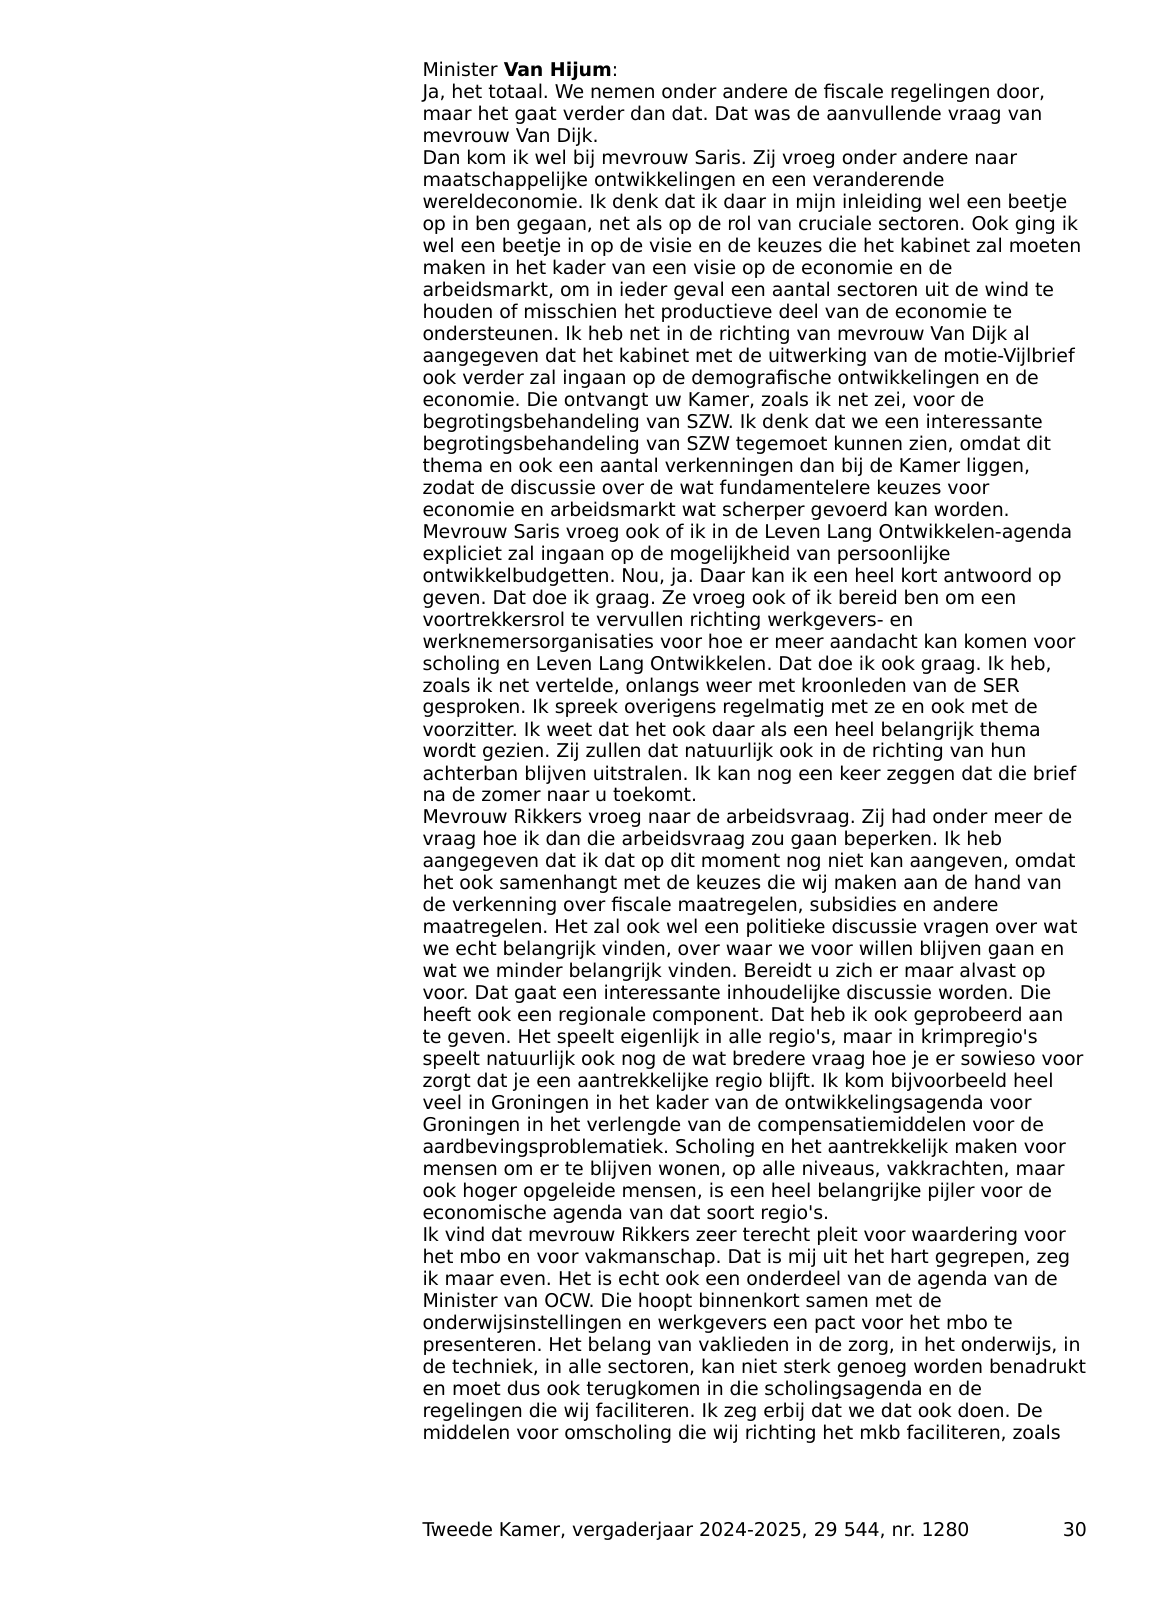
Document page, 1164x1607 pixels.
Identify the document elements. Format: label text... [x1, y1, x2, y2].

text Mevrouw Rikkers vroeg naar de arbeidsvraag. Zij had onder meer de vraag hoe ik dan die arbeidsvraag zou gaan beperken. Ik heb aangegeven dat ik dat op dit moment nog niet kan aangeven, omdat het ook samenhangt met de keuzes die wij maken aan de hand van de verkenning over fiscale maatregelen, subsidies en andere maatregelen. Het zal ook wel een politieke discussie vragen over wat we echt belangrijk vinden, over waar we voor willen blijven gaan en wat we minder belangrijk vinden. Bereidt u zich er maar alvast op voor. Dat gaat een interessante inhoudelijke discussie worden. Die heeft ook een regionale component. Dat heb ik ook geprobeerd aan te geven. Het speelt eigenlijk in alle regio's, maar in krimpregio's speelt natuurlijk ook nog de wat bredere vraag hoe je er sowieso voor zorgt dat je een aantrekkelijke regio blijft. Ik kom bijvoorbeeld heel veel in Groningen in het kader van de ontwikkelingsagenda voor Groningen in het verlengde van de compensatiemiddelen voor de aardbevingsproblematiek. Scholing en het aantrekkelijk maken voor mensen om er te blijven wonen, op alle niveaus, vakkrachten, maar ook hoger opgeleide mensen, is een heel belangrijke pijler voor de economische agenda van dat soort regio's. [422, 806, 1087, 1224]
text Ik vind dat mevrouw Rikkers zeer terecht pleit voor waardering voor het mbo en voor vakmanschap. Dat is mij uit het hart gegrepen, zeg ik maar even. Het is echt ook een onderdeel van de agenda van de Minister van OCW. Die hoopt binnenkort samen met de onderwijsinstellingen en werkgevers een pact voor het mbo te presenteren. Het belang van vaklieden in de zorg, in het onderwijs, in de techniek, in alle sectoren, kan niet sterk genoeg worden benadrukt en moet dus ook terugkomen in die scholingsagenda en de regelingen die wij faciliteren. Ik zeg erbij dat we dat ook doen. De middelen voor omscholing die wij richting het mkb faciliteren, zoals [422, 1224, 1087, 1444]
text Dan kom ik wel bij mevrouw Saris. Zij vroeg onder andere naar maatschappelijke ontwikkelingen en een veranderende wereldeconomie. Ik denk dat ik daar in mijn inleiding wel een beetje op in ben gegaan, net als op de rol van cruciale sectoren. Ook ging ik wel een beetje in op de visie en de keuzes die het kabinet zal moeten maken in het kader van een visie op de economie en de arbeidsmarkt, om in ieder geval een aantal sectoren uit de wind te houden of misschien het productieve deel van de economie te ondersteunen. Ik heb net in de richting van mevrouw Van Dijk al aangegeven dat het kabinet met de uitwerking van de motie-Vijlbrief ook verder zal ingaan op de demografische ontwikkelingen en de economie. Die ontvangt uw Kamer, zoals ik net zei, voor de begrotingsbehandeling van SZW. Ik denk dat we een interessante begrotingsbehandeling van SZW tegemoet kunnen zien, omdat dit thema en ook een aantal verkenningen dan bij de Kamer liggen, zodat de discussie over de wat fundamentelere keuzes voor economie en arbeidsmarkt wat scherper gevoerd kan worden. [422, 147, 1087, 521]
text Mevrouw Saris vroeg ook of ik in de Leven Lang Ontwikkelen-agenda expliciet zal ingaan op de mogelijkheid van persoonlijke ontwikkelbudgetten. Nou, ja. Daar kan ik een heel kort antwoord op geven. Dat doe ik graag. Ze vroeg ook of ik bereid ben om een voortrekkersrol te vervullen richting werkgevers- en werknemersorganisaties voor hoe er meer aandacht kan komen voor scholing en Leven Lang Ontwikkelen. Dat doe ik ook graag. Ik heb, zoals ik net vertelde, onlangs weer met kroonleden van de SER gesproken. Ik spreek overigens regelmatig met ze en ook met de voorzitter. Ik weet dat het ook daar als een heel belangrijk thema wordt gezien. Zij zullen dat natuurlijk ook in de richting van hun achterban blijven uitstralen. Ik kan nog een keer zeggen dat die brief na de zomer naar u toekomt. [422, 521, 1087, 806]
text Ja, het totaal. We nemen onder andere de fiscale regelingen door, maar het gaat verder dan dat. Dat was de aanvullende vraag van mevrouw Van Dijk. [422, 81, 1087, 147]
text Minister Van Hijum: [422, 59, 1087, 81]
